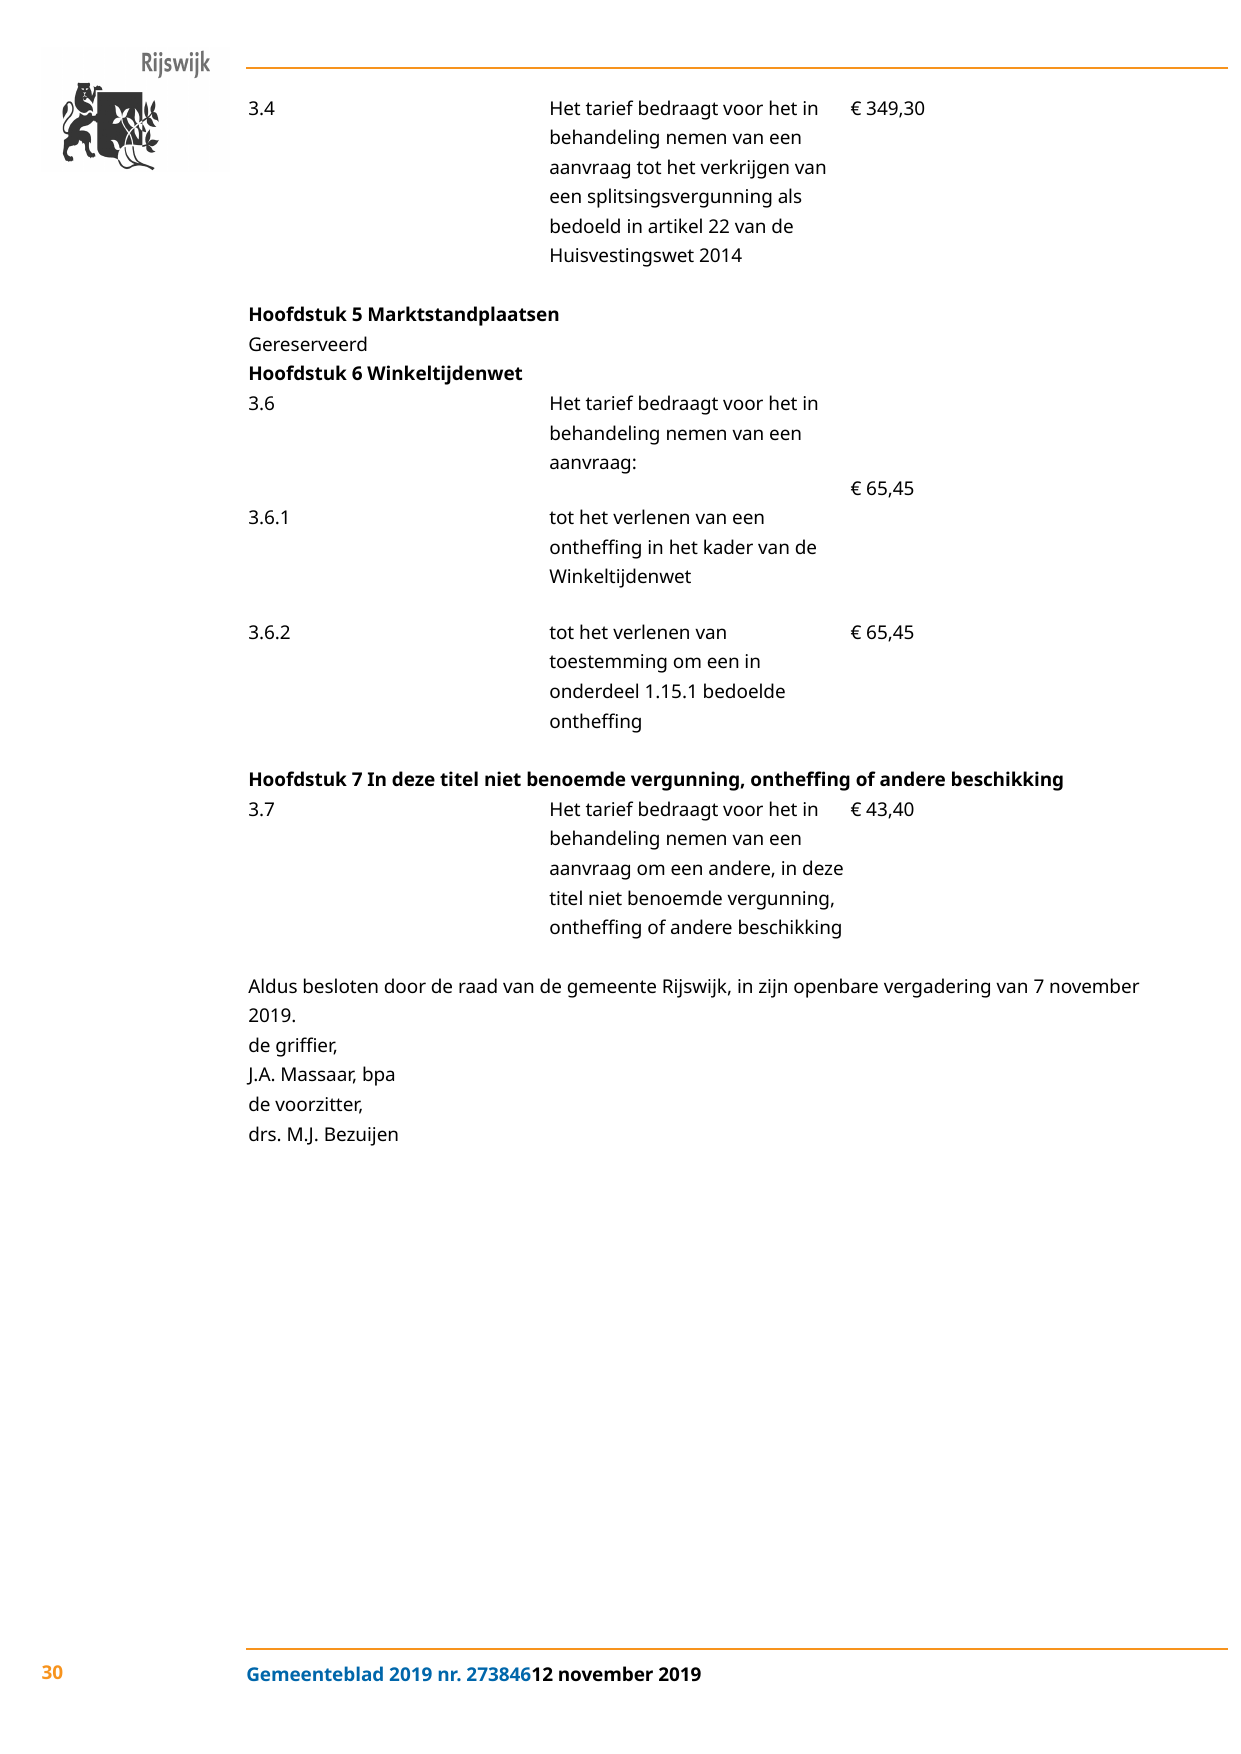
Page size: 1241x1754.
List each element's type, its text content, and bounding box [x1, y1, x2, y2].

text Hoofdstuk 6 Winkeltijdenwet [248, 360, 1152, 386]
text Gereserveerd [248, 331, 1152, 357]
text de voorzitter, [248, 1091, 1152, 1117]
table_header 3.4 [248, 95, 549, 268]
table_header 3.6 [248, 390, 549, 475]
table_header Het tarief bedraagt voor het in behandeling nemen van een aanvraag tot het verkrijgen van een splitsingsvergunning als bedoeld in artikel 22 van de Huisvestingswet 2014 [549, 95, 850, 268]
text J.A. Massaar, bpa [248, 1062, 1152, 1087]
table_cell € 65,45 [850, 619, 1152, 733]
table_header [850, 390, 1152, 475]
table_header Het tarief bedraagt voor het in behandeling nemen van een aanvraag: [549, 390, 850, 475]
text Aldus besloten door de raad van de gemeente Rijswijk, in zijn openbare vergadering van 7 november 2019. [248, 973, 1152, 1028]
text de griffier, [248, 1032, 1152, 1058]
table_header € 43,40 [850, 796, 1152, 940]
text Hoofdstuk 7 In deze titel niet benoemde vergunning, ontheffing of andere beschikking [248, 766, 1152, 792]
picture [41, 47, 231, 172]
table_cell tot het verlenen van toestemming om een in onderdeel 1.15.1 bedoelde ontheffing [549, 619, 850, 733]
table_header € 349,30 [850, 95, 1152, 268]
table_header 3.7 [248, 796, 549, 940]
text drs. M.J. Bezuijen [248, 1121, 1152, 1147]
table_cell 3.6.1 [248, 475, 549, 619]
table_cell tot het verlenen van een ontheffing in het kader van de Winkeltijdenwet [549, 475, 850, 619]
table_header Het tarief bedraagt voor het in behandeling nemen van een aanvraag om een andere, in deze titel niet benoemde vergunning, ontheffing of andere beschikking [549, 796, 850, 940]
table_cell € 65,45 [850, 475, 1152, 619]
text Hoofdstuk 5 Marktstandplaatsen [248, 301, 1152, 327]
table_cell 3.6.2 [248, 619, 549, 733]
